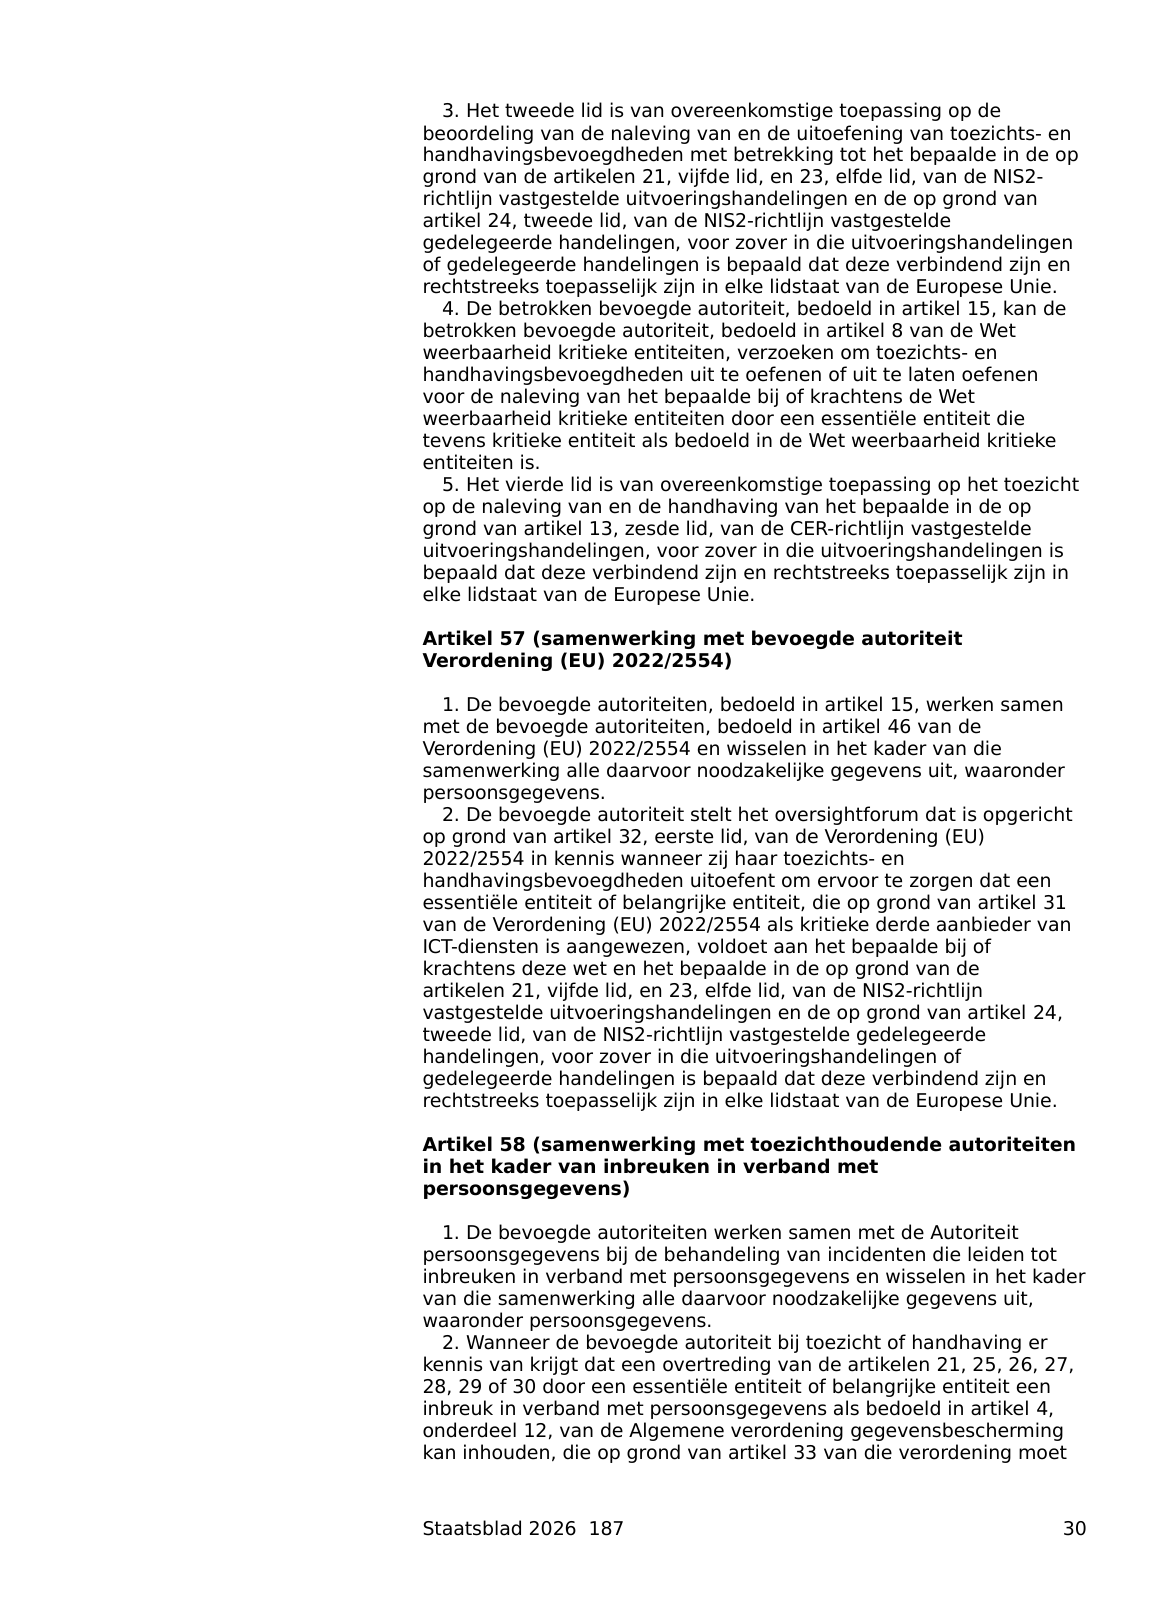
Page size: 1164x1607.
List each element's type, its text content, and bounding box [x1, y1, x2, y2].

text 2. De bevoegde autoriteit stelt het oversightforum dat is opgericht op grond van artikel 32, eerste lid, van de Verordening (EU) 2022/2554 in kennis wanneer zij haar toezichts- en handhavingsbevoegdheden uitoefent om ervoor te zorgen dat een essentiële entiteit of belangrijke entiteit, die op grond van artikel 31 van de Verordening (EU) 2022/2554 als kritieke derde aanbieder van ICT-diensten is aangewezen, voldoet aan het bepaalde bij of krachtens deze wet en het bepaalde in de op grond van de artikelen 21, vijfde lid, en 23, elfde lid, van de NIS2-richtlijn vastgestelde uitvoeringshandelingen en de op grond van artikel 24, tweede lid, van de NIS2-richtlijn vastgestelde gedelegeerde handelingen, voor zover in die uitvoeringshandelingen of gedelegeerde handelingen is bepaald dat deze verbindend zijn en rechtstreeks toepasselijk zijn in elke lidstaat van de Europese Unie. [422, 804, 1087, 1112]
text 2. Wanneer de bevoegde autoriteit bij toezicht of handhaving er kennis van krijgt dat een overtreding van de artikelen 21, 25, 26, 27, 28, 29 of 30 door een essentiële entiteit of belangrijke entiteit een inbreuk in verband met persoonsgegevens als bedoeld in artikel 4, onderdeel 12, van de Algemene verordening gegevensbescherming kan inhouden, die op grond van artikel 33 van die verordening moet [422, 1332, 1087, 1464]
subtitle Artikel 58 (samenwerking met toezichthoudende autoriteiten in het kader van inbreuken in verband met persoonsgegevens) [422, 1134, 1087, 1200]
text 1. De bevoegde autoriteiten werken samen met de Autoriteit persoonsgegevens bij de behandeling van incidenten die leiden tot inbreuken in verband met persoonsgegevens en wisselen in het kader van die samenwerking alle daarvoor noodzakelijke gegevens uit, waaronder persoonsgegevens. [422, 1222, 1087, 1332]
text 4. De betrokken bevoegde autoriteit, bedoeld in artikel 15, kan de betrokken bevoegde autoriteit, bedoeld in artikel 8 van de Wet weerbaarheid kritieke entiteiten, verzoeken om toezichts- en handhavingsbevoegdheden uit te oefenen of uit te laten oefenen voor de naleving van het bepaalde bij of krachtens de Wet weerbaarheid kritieke entiteiten door een essentiële entiteit die tevens kritieke entiteit als bedoeld in de Wet weerbaarheid kritieke entiteiten is. [422, 298, 1087, 474]
subtitle Artikel 57 (samenwerking met bevoegde autoriteit Verordening (EU) 2022/2554) [422, 628, 1087, 672]
text 3. Het tweede lid is van overeenkomstige toepassing op de beoordeling van de naleving van en de uitoefening van toezichts- en handhavingsbevoegdheden met betrekking tot het bepaalde in de op grond van de artikelen 21, vijfde lid, en 23, elfde lid, van de NIS2-richtlijn vastgestelde uitvoeringshandelingen en de op grond van artikel 24, tweede lid, van de NIS2-richtlijn vastgestelde gedelegeerde handelingen, voor zover in die uitvoeringshandelingen of gedelegeerde handelingen is bepaald dat deze verbindend zijn en rechtstreeks toepasselijk zijn in elke lidstaat van de Europese Unie. [422, 100, 1087, 298]
text 1. De bevoegde autoriteiten, bedoeld in artikel 15, werken samen met de bevoegde autoriteiten, bedoeld in artikel 46 van de Verordening (EU) 2022/2554 en wisselen in het kader van die samenwerking alle daarvoor noodzakelijke gegevens uit, waaronder persoonsgegevens. [422, 694, 1087, 804]
text 5. Het vierde lid is van overeenkomstige toepassing op het toezicht op de naleving van en de handhaving van het bepaalde in de op grond van artikel 13, zesde lid, van de CER-richtlijn vastgestelde uitvoeringshandelingen, voor zover in die uitvoeringshandelingen is bepaald dat deze verbindend zijn en rechtstreeks toepasselijk zijn in elke lidstaat van de Europese Unie. [422, 474, 1087, 606]
